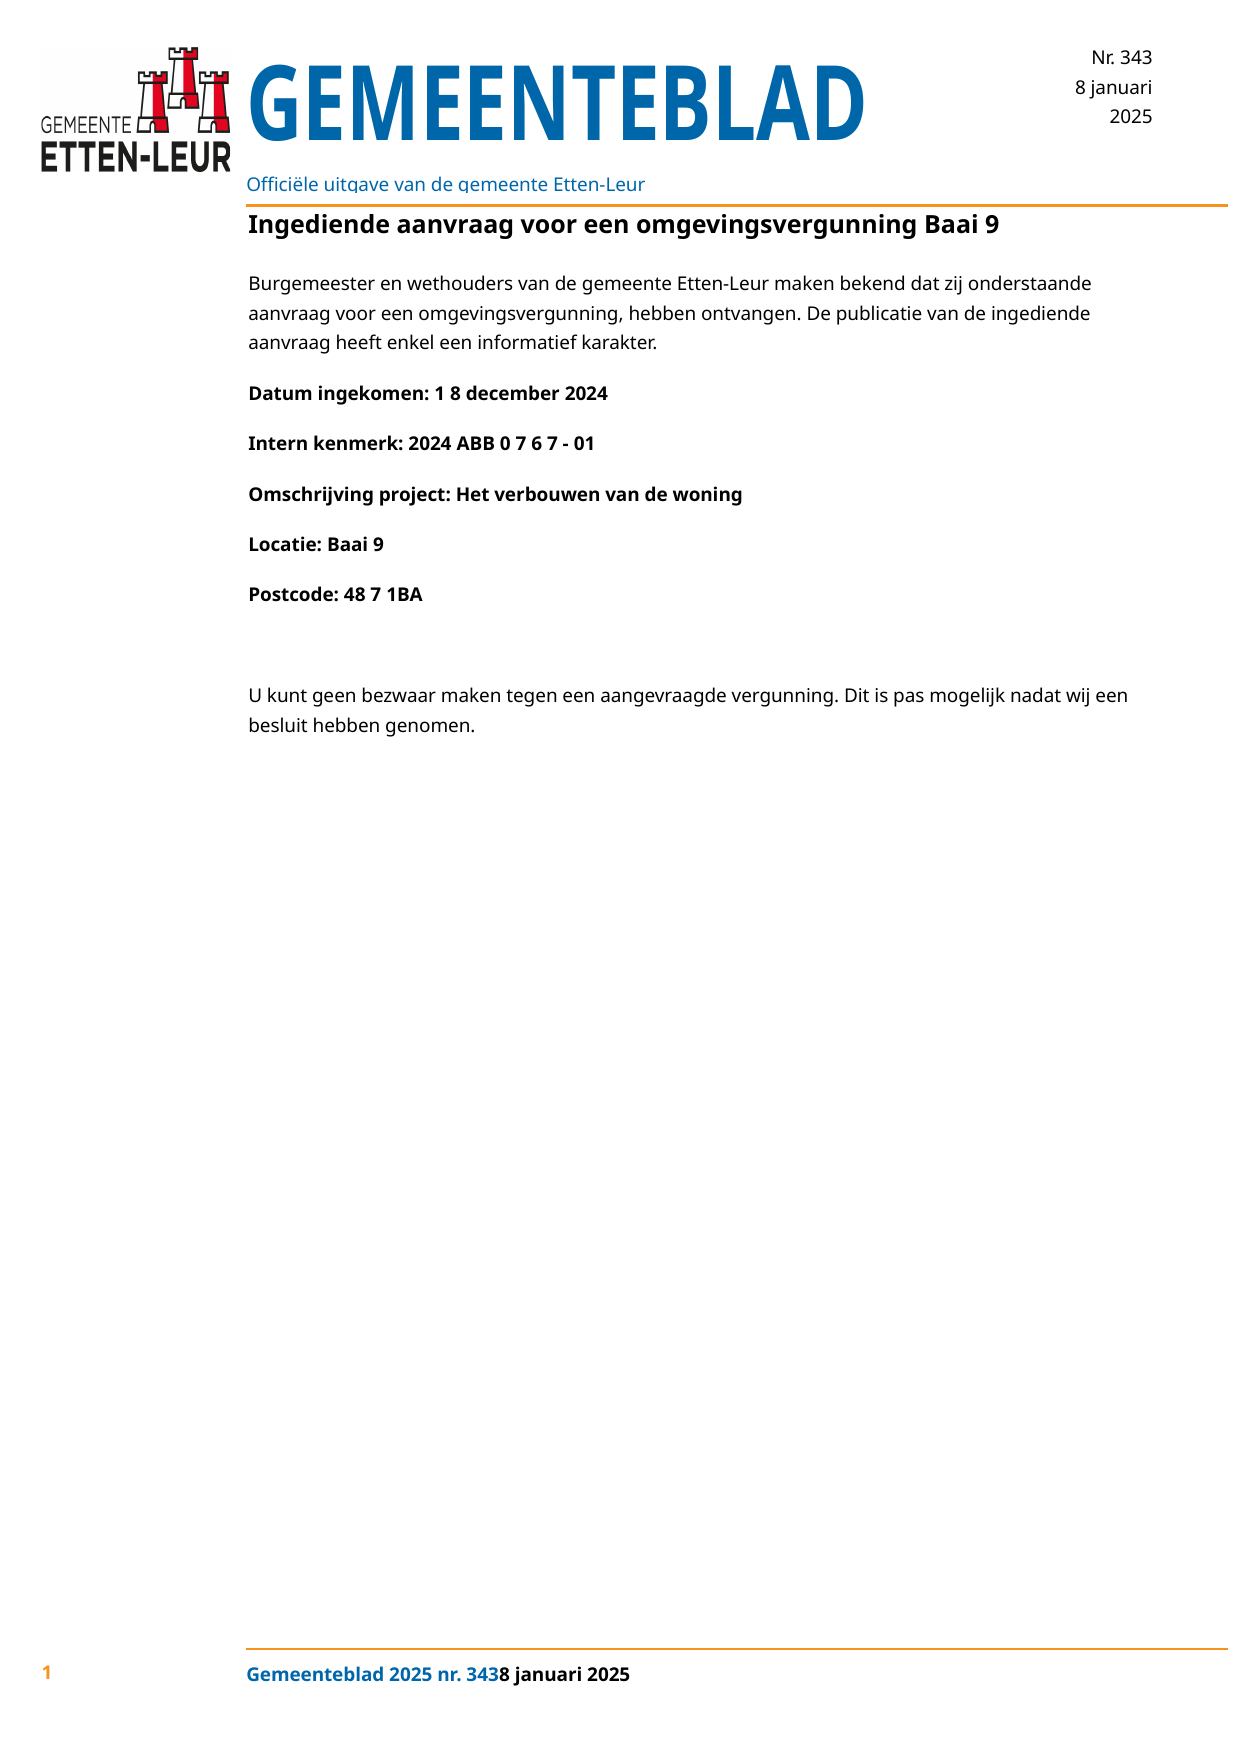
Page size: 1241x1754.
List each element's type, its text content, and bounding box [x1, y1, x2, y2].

text U kunt geen bezwaar maken tegen een aangevraagde vergunning. Dit is pas mogelijk nadat wij een besluit hebben genomen. [248, 682, 1152, 738]
text Datum ingekomen: 1 8 december 2024 [248, 380, 1152, 406]
picture [41, 47, 231, 172]
text Ingediende aanvraag voor een omgevingsvergunning Baai 9 [248, 207, 1152, 241]
text Omschrijving project: Het verbouwen van de woning [248, 481, 1152, 506]
text Intern kenmerk: 2024 ABB 0 7 6 7 - 01 [248, 430, 1152, 456]
text Locatie: Baai 9 [248, 531, 1152, 557]
text Burgemeester en wethouders van de gemeente Etten-Leur maken bekend dat zij onderstaande aanvraag voor een omgevingsvergunning, hebben ontvangen. De publicatie van de ingediende aanvraag heeft enkel een informatief karakter. [248, 270, 1152, 355]
text Postcode: 48 7 1BA [248, 582, 1152, 607]
